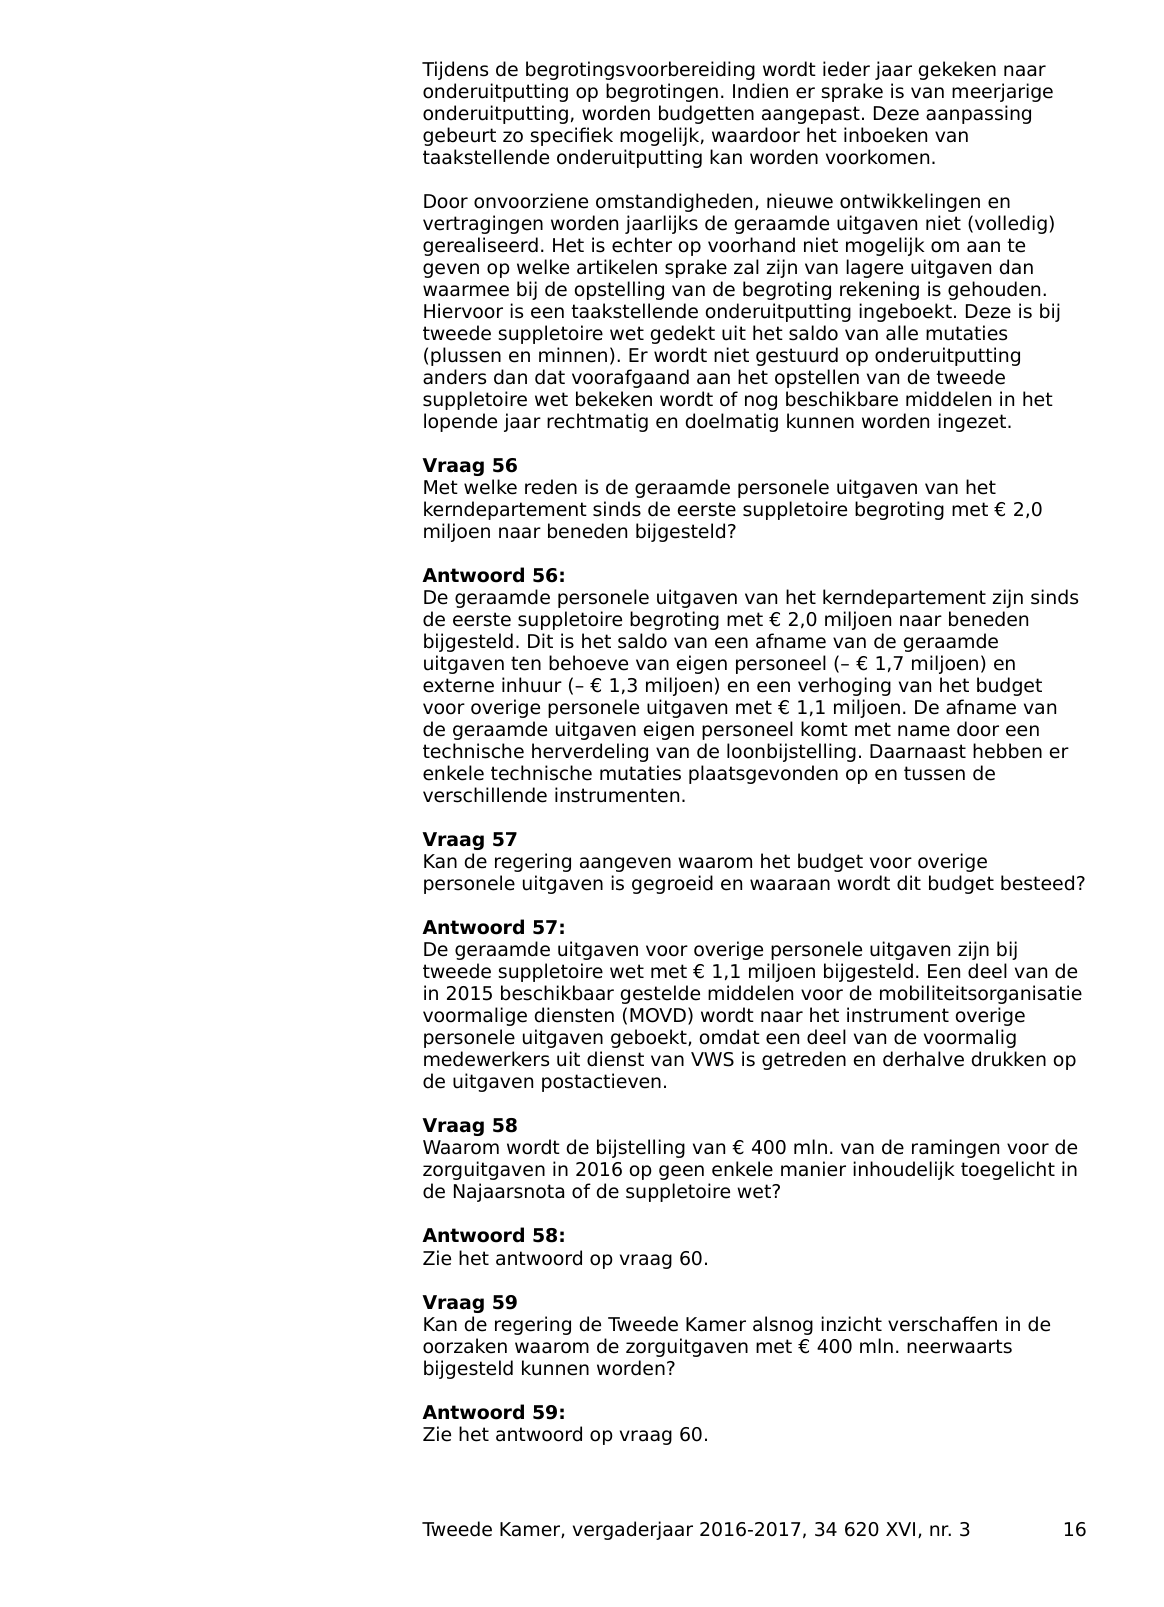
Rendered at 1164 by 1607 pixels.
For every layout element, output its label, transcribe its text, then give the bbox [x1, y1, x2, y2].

text Antwoord 56: [422, 565, 1087, 587]
text Vraag 58 [422, 1115, 1087, 1137]
text Antwoord 59: [422, 1402, 1087, 1424]
text Zie het antwoord op vraag 60. [422, 1247, 1087, 1269]
text Waarom wordt de bijstelling van € 400 mln. van de ramingen voor de zorguitgaven in 2016 op geen enkele manier inhoudelijk toegelicht in de Najaarsnota of de suppletoire wet? [422, 1137, 1087, 1203]
text Vraag 57 [422, 829, 1087, 851]
text Antwoord 57: [422, 917, 1087, 939]
text Zie het antwoord op vraag 60. [422, 1424, 1087, 1446]
text Antwoord 58: [422, 1225, 1087, 1247]
text Tijdens de begrotingsvoorbereiding wordt ieder jaar gekeken naar onderuitputting op begrotingen. Indien er sprake is van meerjarige onderuitputting, worden budgetten aangepast. Deze aanpassing gebeurt zo specifiek mogelijk, waardoor het inboeken van taakstellende onderuitputting kan worden voorkomen. [422, 59, 1087, 169]
text Vraag 56 [422, 455, 1087, 477]
text Kan de regering de Tweede Kamer alsnog inzicht verschaffen in de oorzaken waarom de zorguitgaven met € 400 mln. neerwaarts bijgesteld kunnen worden? [422, 1313, 1087, 1379]
text Met welke reden is de geraamde personele uitgaven van het kerndepartement sinds de eerste suppletoire begroting met € 2,0 miljoen naar beneden bijgesteld? [422, 477, 1087, 543]
text De geraamde personele uitgaven van het kerndepartement zijn sinds de eerste suppletoire begroting met € 2,0 miljoen naar beneden bijgesteld. Dit is het saldo van een afname van de geraamde uitgaven ten behoeve van eigen personeel (– € 1,7 miljoen) en externe inhuur (– € 1,3 miljoen) en een verhoging van het budget voor overige personele uitgaven met € 1,1 miljoen. De afname van de geraamde uitgaven eigen personeel komt met name door een technische herverdeling van de loonbijstelling. Daarnaast hebben er enkele technische mutaties plaatsgevonden op en tussen de verschillende instrumenten. [422, 587, 1087, 807]
text Kan de regering aangeven waarom het budget voor overige personele uitgaven is gegroeid en waaraan wordt dit budget besteed? [422, 851, 1087, 895]
text Door onvoorziene omstandigheden, nieuwe ontwikkelingen en vertragingen worden jaarlijks de geraamde uitgaven niet (volledig) gerealiseerd. Het is echter op voorhand niet mogelijk om aan te geven op welke artikelen sprake zal zijn van lagere uitgaven dan waarmee bij de opstelling van de begroting rekening is gehouden. Hiervoor is een taakstellende onderuitputting ingeboekt. Deze is bij tweede suppletoire wet gedekt uit het saldo van alle mutaties (plussen en minnen). Er wordt niet gestuurd op onderuitputting anders dan dat voorafgaand aan het opstellen van de tweede suppletoire wet bekeken wordt of nog beschikbare middelen in het lopende jaar rechtmatig en doelmatig kunnen worden ingezet. [422, 191, 1087, 433]
text De geraamde uitgaven voor overige personele uitgaven zijn bij tweede suppletoire wet met € 1,1 miljoen bijgesteld. Een deel van de in 2015 beschikbaar gestelde middelen voor de mobiliteitsorganisatie voormalige diensten (MOVD) wordt naar het instrument overige personele uitgaven geboekt, omdat een deel van de voormalig medewerkers uit dienst van VWS is getreden en derhalve drukken op de uitgaven postactieven. [422, 939, 1087, 1093]
text Vraag 59 [422, 1292, 1087, 1313]
